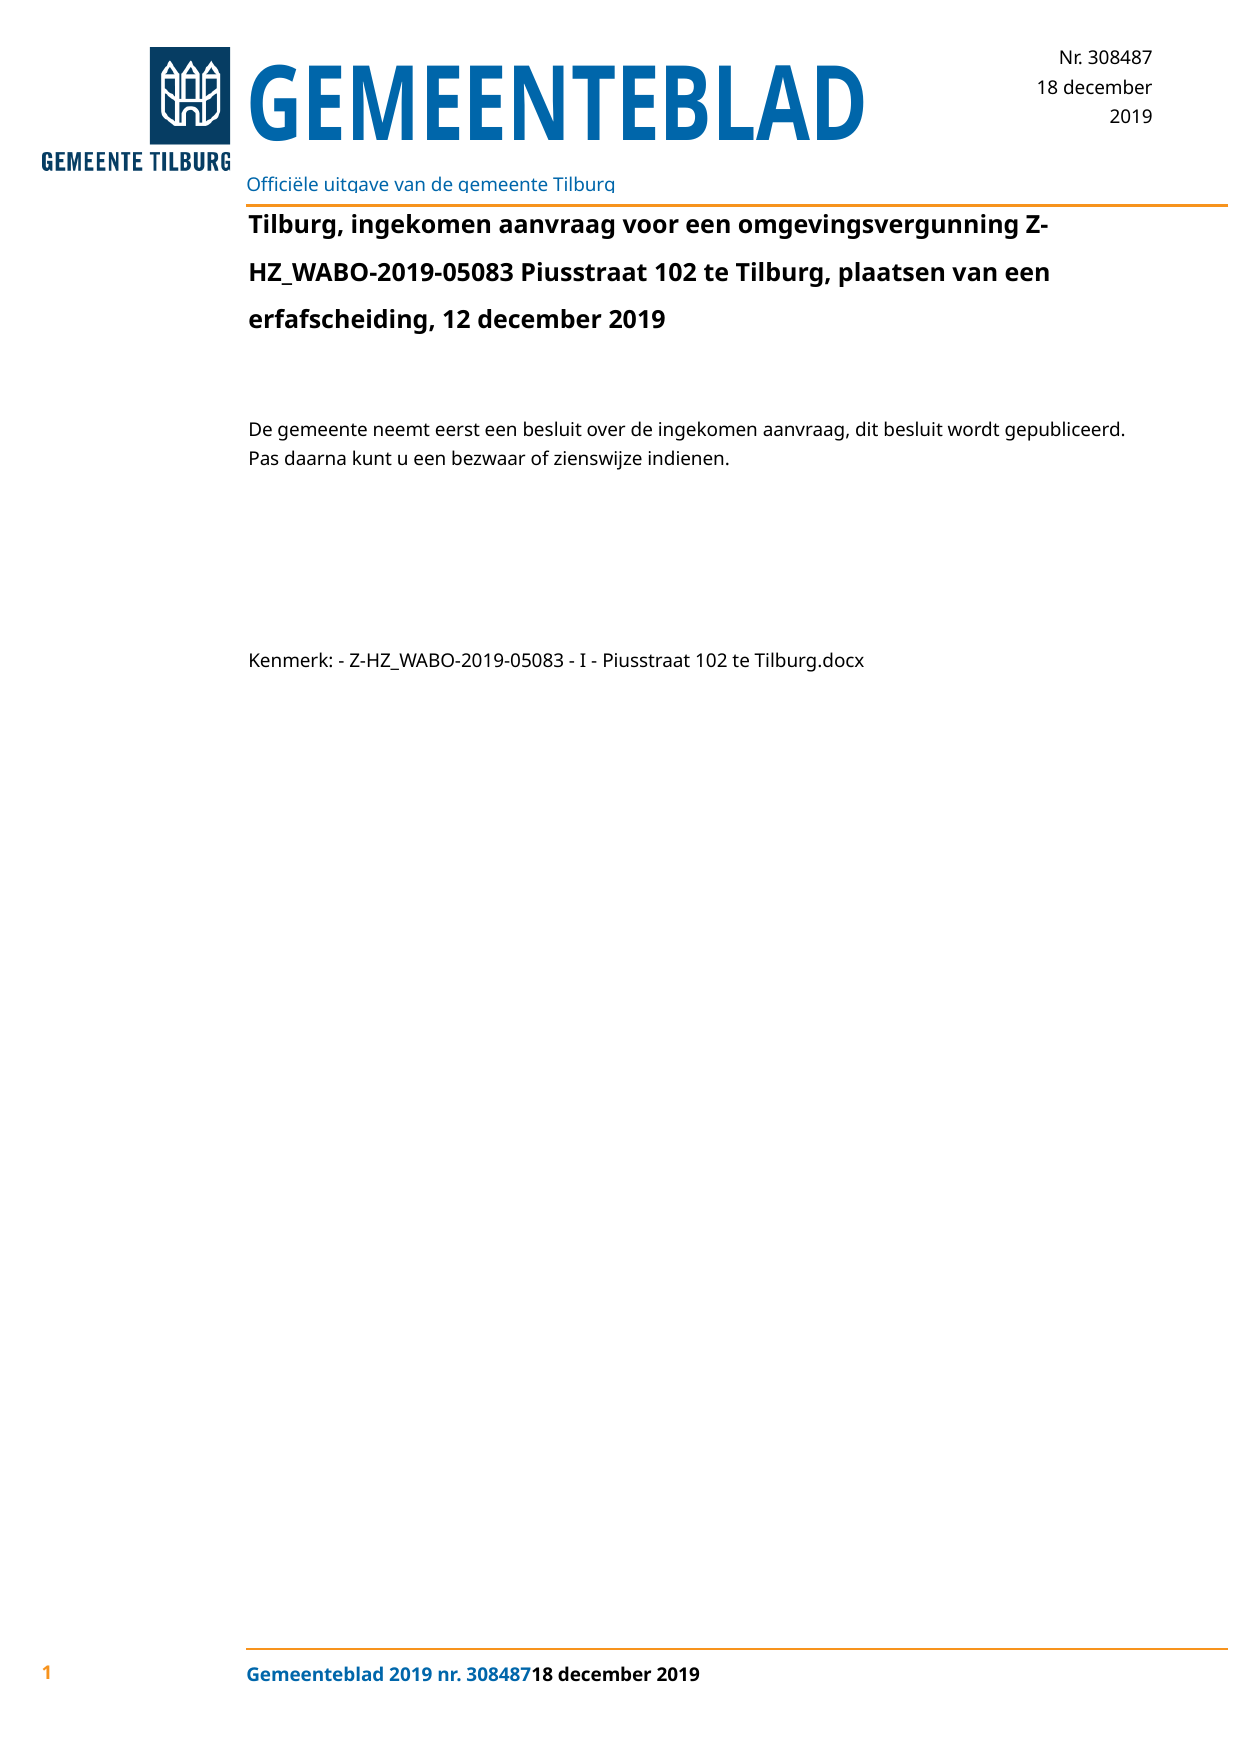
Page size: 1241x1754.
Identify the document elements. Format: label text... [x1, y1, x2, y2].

text Tilburg, ingekomen aanvraag voor een omgevingsvergunning Z-HZ_WABO-2019-05083 Piusstraat 102 te Tilburg, plaatsen van een erfafscheiding, 12 december 2019 [248, 207, 1152, 336]
text Kenmerk: - Z-HZ_WABO-2019-05083 - I - Piusstraat 102 te Tilburg.docx [248, 647, 1152, 673]
text De gemeente neemt eerst een besluit over de ingekomen aanvraag, dit besluit wordt gepubliceerd. Pas daarna kunt u een bezwaar of zienswijze indienen. [248, 416, 1152, 471]
picture [41, 47, 231, 172]
